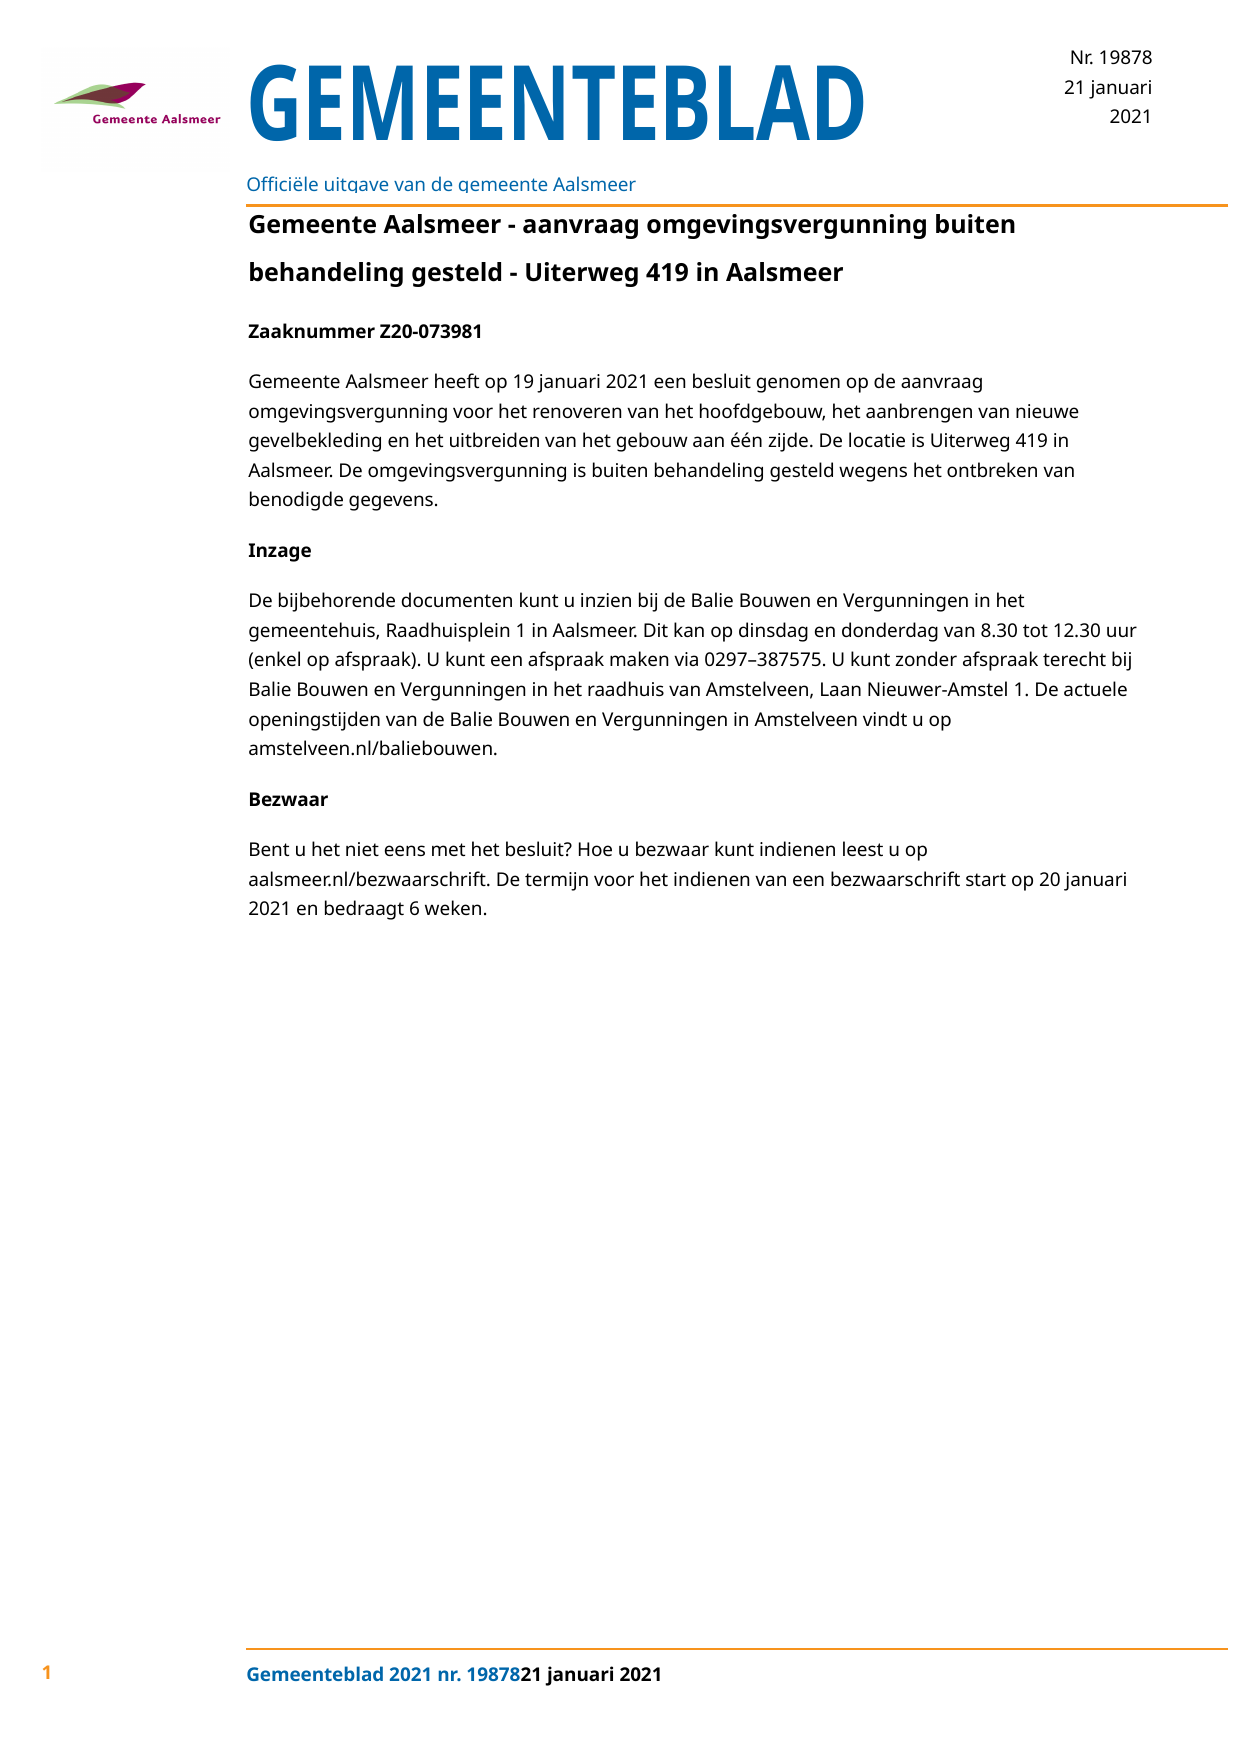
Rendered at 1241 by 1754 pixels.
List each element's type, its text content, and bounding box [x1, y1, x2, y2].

text De bijbehorende documenten kunt u inzien bij de Balie Bouwen en Vergunningen in het gemeentehuis, Raadhuisplein 1 in Aalsmeer. Dit kan op dinsdag en donderdag van 8.30 tot 12.30 uur (enkel op afspraak). U kunt een afspraak maken via 0297–387575. U kunt zonder afspraak terecht bij Balie Bouwen en Vergunningen in het raadhuis van Amstelveen, Laan Nieuwer-Amstel 1. De actuele openingstijden van de Balie Bouwen en Vergunningen in Amstelveen vindt u op amstelveen.nl/baliebouwen. [248, 587, 1152, 761]
text Zaaknummer Z20-073981 [248, 318, 1152, 344]
text Gemeente Aalsmeer - aanvraag omgevingsvergunning buiten behandeling gesteld - Uiterweg 419 in Aalsmeer [248, 207, 1152, 288]
text Bezwaar [248, 786, 1152, 812]
text Inzage [248, 537, 1152, 563]
text Bent u het niet eens met het besluit? Hoe u bezwaar kunt indienen leest u op aalsmeer.nl/bezwaarschrift. De termijn voor het indienen van een bezwaarschrift start op 20 januari 2021 en bedraagt 6 weken. [248, 836, 1152, 921]
picture [41, 47, 231, 172]
text Gemeente Aalsmeer heeft op 19 januari 2021 een besluit genomen op de aanvraag omgevingsvergunning voor het renoveren van het hoofdgebouw, het aanbrengen van nieuwe gevelbekleding en het uitbreiden van het gebouw aan één zijde. De locatie is Uiterweg 419 in Aalsmeer. De omgevingsvergunning is buiten behandeling gesteld wegens het ontbreken van benodigde gegevens. [248, 368, 1152, 512]
